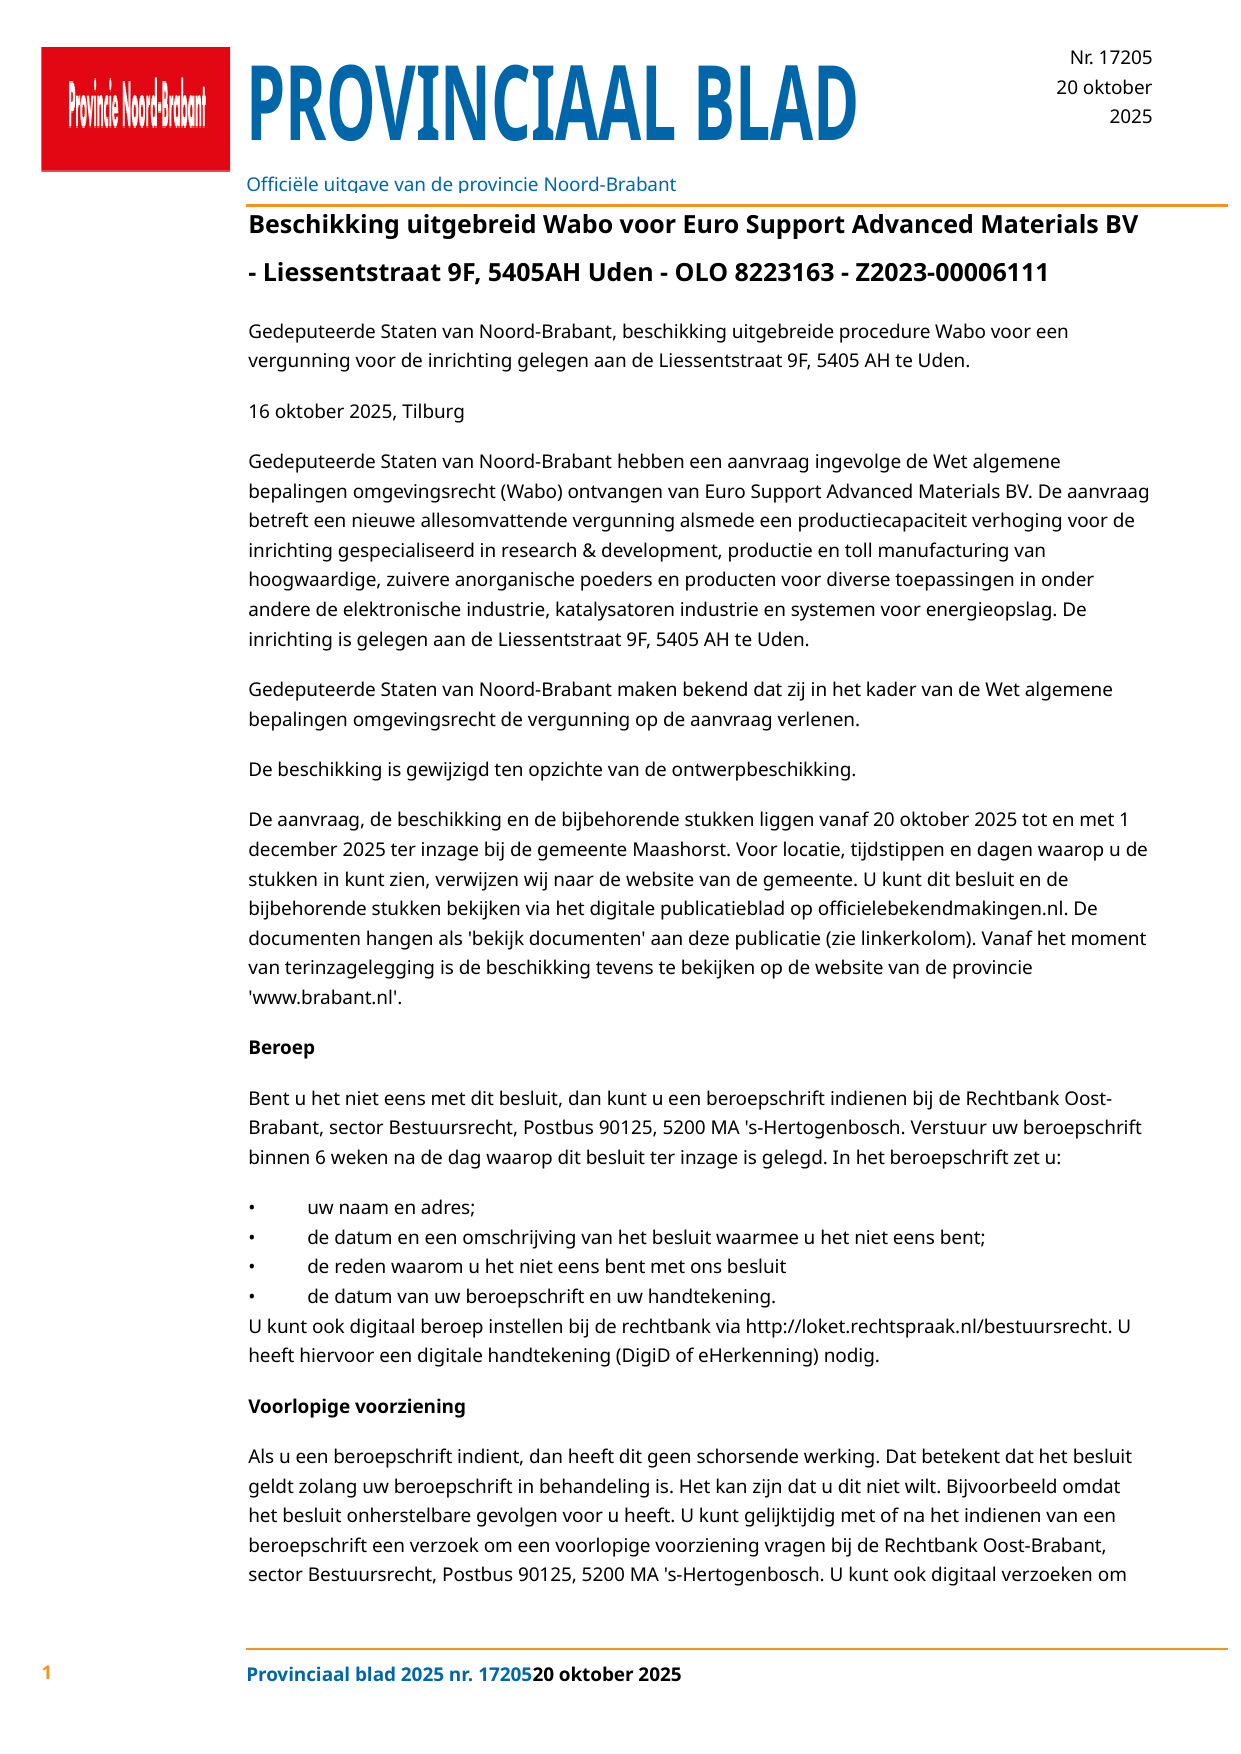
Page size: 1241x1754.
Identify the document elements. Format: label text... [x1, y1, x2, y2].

text Beroep [248, 1034, 1152, 1060]
text U kunt ook digitaal beroep instellen bij de rechtbank via http://loket.rechtspraak.nl/bestuursrecht. U heeft hiervoor een digitale handtekening (DigiD of eHerkenning) nodig. [248, 1313, 1152, 1368]
picture [41, 47, 231, 172]
text 16 oktober 2025, Tilburg [248, 398, 1152, 424]
text Gedeputeerde Staten van Noord-Brabant, beschikking uitgebreide procedure Wabo voor een vergunning voor de inrichting gelegen aan de Liessentstraat 9F, 5405 AH te Uden. [248, 318, 1152, 373]
list de datum van uw beroepschrift en uw handtekening. [248, 1283, 1152, 1309]
list de reden waarom u het niet eens bent met ons besluit [248, 1254, 1152, 1279]
text Gedeputeerde Staten van Noord-Brabant hebben een aanvraag ingevolge de Wet algemene bepalingen omgevingsrecht (Wabo) ontvangen van Euro Support Advanced Materials BV. De aanvraag betreft een nieuwe allesomvattende vergunning alsmede een productiecapaciteit verhoging voor de inrichting gespecialiseerd in research & development, productie en toll manufacturing van hoogwaardige, zuivere anorganische poeders en producten voor diverse toepassingen in onder andere de elektronische industrie, katalysatoren industrie en systemen voor energieopslag. De inrichting is gelegen aan de Liessentstraat 9F, 5405 AH te Uden. [248, 448, 1152, 652]
text Als u een beroepschrift indient, dan heeft dit geen schorsende werking. Dat betekent dat het besluit geldt zolang uw beroepschrift in behandeling is. Het kan zijn dat u dit niet wilt. Bijvoorbeeld omdat het besluit onherstelbare gevolgen voor u heeft. U kunt gelijktijdig met of na het indienen van een beroepschrift een verzoek om een voorlopige voorziening vragen bij de Rechtbank Oost-Brabant, sector Bestuursrecht, Postbus 90125, 5200 MA 's-Hertogenbosch. U kunt ook digitaal verzoeken om [248, 1443, 1152, 1587]
text Voorlopige voorziening [248, 1393, 1152, 1419]
text Gedeputeerde Staten van Noord-Brabant maken bekend dat zij in het kader van de Wet algemene bepalingen omgevingsrecht de vergunning op de aanvraag verlenen. [248, 676, 1152, 732]
text De beschikking is gewijzigd ten opzichte van de ontwerpbeschikking. [248, 756, 1152, 782]
text De aanvraag, de beschikking en de bijbehorende stukken liggen vanaf 20 oktober 2025 tot en met 1 december 2025 ter inzage bij de gemeente Maashorst. Voor locatie, tijdstippen en dagen waarop u de stukken in kunt zien, verwijzen wij naar de website van de gemeente. U kunt dit besluit en de bijbehorende stukken bekijken via het digitale publicatieblad op officielebekendmakingen.nl. De documenten hangen als 'bekijk documenten' aan deze publicatie (zie linkerkolom). Vanaf het moment van terinzagelegging is de beschikking tevens te bekijken op de website van de provincie 'www.brabant.nl'. [248, 807, 1152, 1010]
text Bent u het niet eens met dit besluit, dan kunt u een beroepschrift indienen bij de Rechtbank Oost-Brabant, sector Bestuursrecht, Postbus 90125, 5200 MA 's-Hertogenbosch. Verstuur uw beroepschrift binnen 6 weken na de dag waarop dit besluit ter inzage is gelegd. In het beroepschrift zet u: [248, 1085, 1152, 1170]
list de datum en een omschrijving van het besluit waarmee u het niet eens bent; [248, 1224, 1152, 1250]
text Beschikking uitgebreid Wabo voor Euro Support Advanced Materials BV - Liessentstraat 9F, 5405AH Uden - OLO 8223163 - Z2023-00006111 [248, 207, 1152, 288]
list uw naam en adres; [248, 1194, 1152, 1220]
